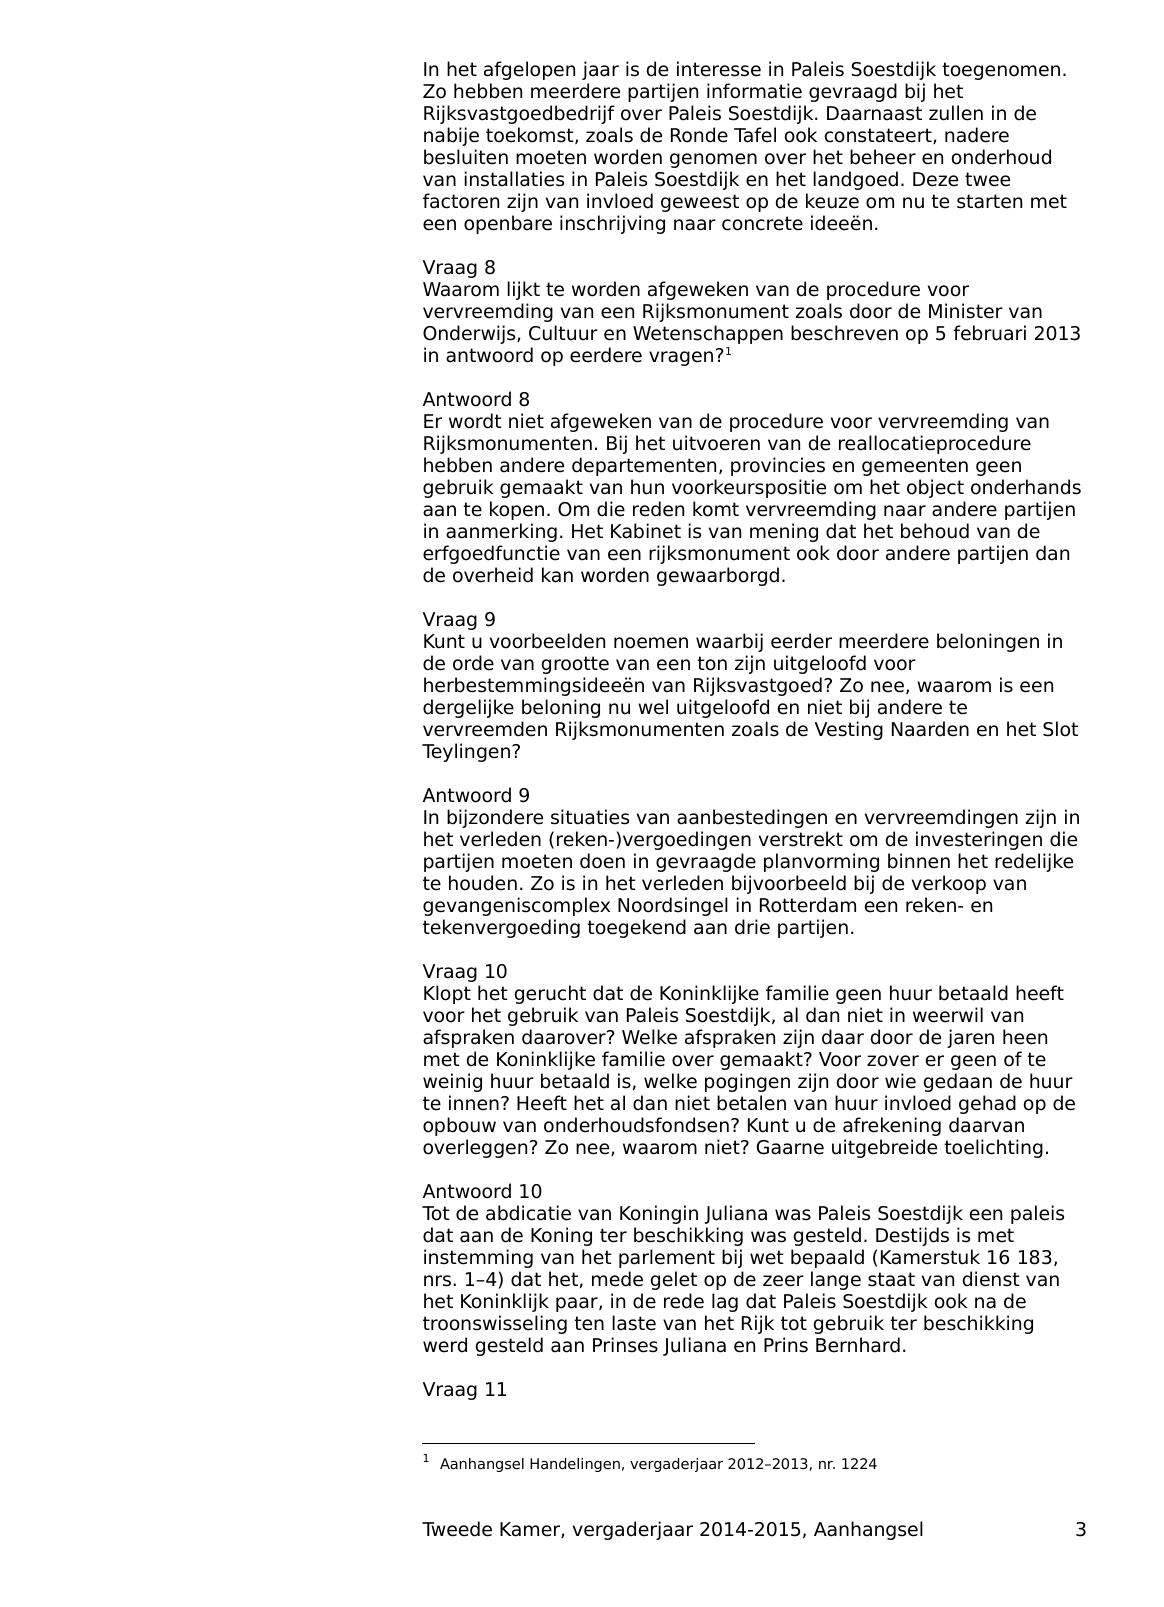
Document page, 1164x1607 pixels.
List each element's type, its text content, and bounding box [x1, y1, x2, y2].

text Klopt het gerucht dat de Koninklijke familie geen huur betaald heeft voor het gebruik van Paleis Soestdijk, al dan niet in weerwil van afspraken daarover? Welke afspraken zijn daar door de jaren heen met de Koninklijke familie over gemaakt? Voor zover er geen of te weinig huur betaald is, welke pogingen zijn door wie gedaan de huur te innen? Heeft het al dan niet betalen van huur invloed gehad op de opbouw van onderhoudsfondsen? Kunt u de afrekening daarvan overleggen? Zo nee, waarom niet? Gaarne uitgebreide toelichting. [422, 983, 1087, 1159]
text Tot de abdicatie van Koningin Juliana was Paleis Soestdijk een paleis dat aan de Koning ter beschikking was gesteld. Destijds is met instemming van het parlement bij wet bepaald (Kamerstuk 16 183, nrs. 1–4) dat het, mede gelet op de zeer lange staat van dienst van het Koninklijk paar, in de rede lag dat Paleis Soestdijk ook na de troonswisseling ten laste van het Rijk tot gebruik ter beschikking werd gesteld aan Prinses Juliana en Prins Bernhard. [422, 1203, 1087, 1357]
text Vraag 10 [422, 961, 1087, 983]
text Waarom lijkt te worden afgeweken van de procedure voor vervreemding van een Rijksmonument zoals door de Minister van Onderwijs, Cultuur en Wetenschappen beschreven op 5 februari 2013 in antwoord op eerdere vragen? [422, 279, 1087, 367]
text In het afgelopen jaar is de interesse in Paleis Soestdijk toegenomen. Zo hebben meerdere partijen informatie gevraagd bij het Rijksvastgoedbedrijf over Paleis Soestdijk. Daarnaast zullen in de nabije toekomst, zoals de Ronde Tafel ook constateert, nadere besluiten moeten worden genomen over het beheer en onderhoud van installaties in Paleis Soestdijk en het landgoed. Deze twee factoren zijn van invloed geweest op de keuze om nu te starten met een openbare inschrijving naar concrete ideeën. [422, 59, 1087, 235]
text Aanhangsel Handelingen, vergaderjaar 2012–2013, nr. 1224 [422, 1452, 1087, 1474]
text Antwoord 9 [422, 785, 1087, 807]
text Vraag 8 [422, 257, 1087, 279]
text Antwoord 8 [422, 389, 1087, 411]
text Kunt u voorbeelden noemen waarbij eerder meerdere beloningen in de orde van grootte van een ton zijn uitgeloofd voor herbestemmingsideeën van Rijksvastgoed? Zo nee, waarom is een dergelijke beloning nu wel uitgeloofd en niet bij andere te vervreemden Rijksmonumenten zoals de Vesting Naarden en het Slot Teylingen? [422, 631, 1087, 763]
text Vraag 9 [422, 609, 1087, 631]
text Er wordt niet afgeweken van de procedure voor vervreemding van Rijksmonumenten. Bij het uitvoeren van de reallocatieprocedure hebben andere departementen, provincies en gemeenten geen gebruik gemaakt van hun voorkeurspositie om het object onderhands aan te kopen. Om die reden komt vervreemding naar andere partijen in aanmerking. Het Kabinet is van mening dat het behoud van de erfgoedfunctie van een rijksmonument ook door andere partijen dan de overheid kan worden gewaarborgd. [422, 411, 1087, 587]
text Vraag 11 [422, 1379, 1087, 1401]
text Antwoord 10 [422, 1181, 1087, 1203]
text In bijzondere situaties van aanbestedingen en vervreemdingen zijn in het verleden (reken-)vergoedingen verstrekt om de investeringen die partijen moeten doen in gevraagde planvorming binnen het redelijke te houden. Zo is in het verleden bijvoorbeeld bij de verkoop van gevangeniscomplex Noordsingel in Rotterdam een reken- en tekenvergoeding toegekend aan drie partijen. [422, 807, 1087, 939]
